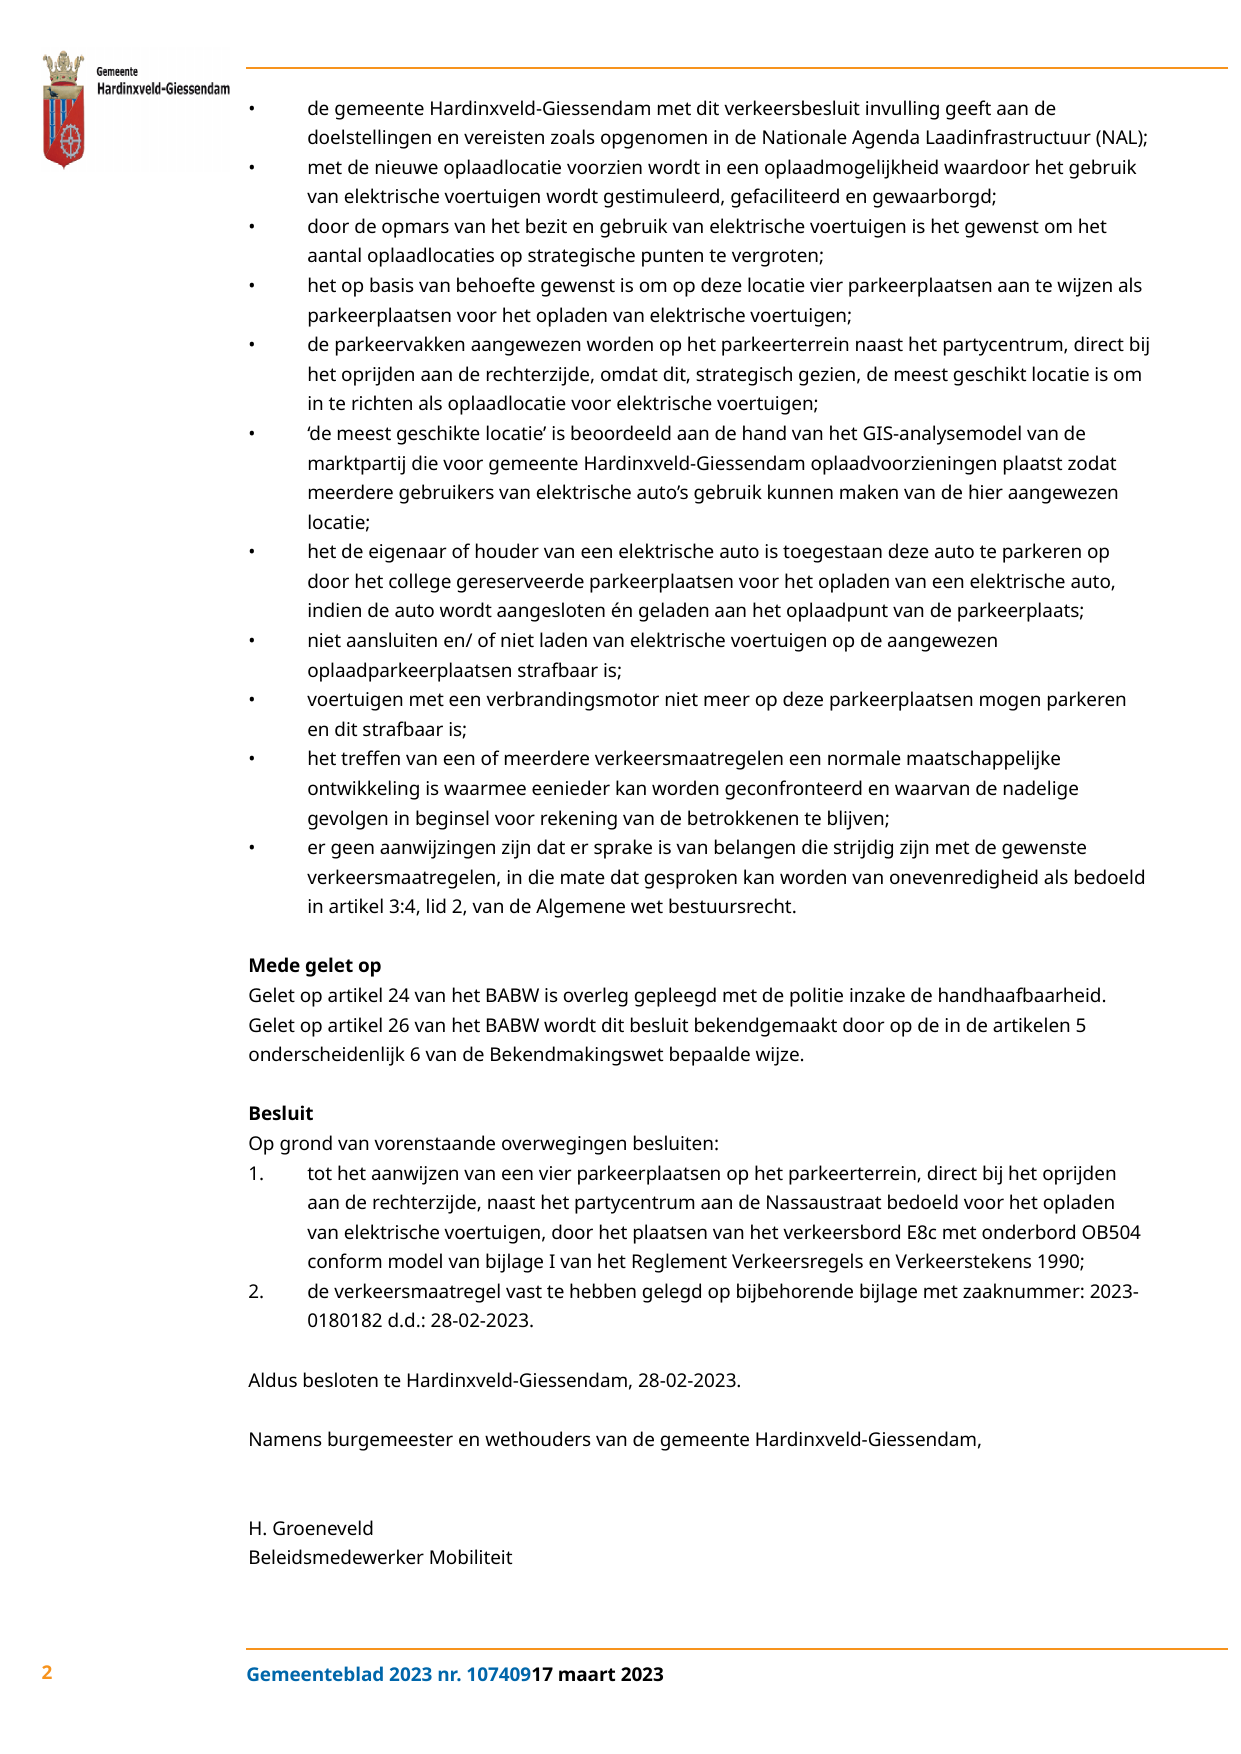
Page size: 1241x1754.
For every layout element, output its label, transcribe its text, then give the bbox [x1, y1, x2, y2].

list tot het aanwijzen van een vier parkeerplaatsen op het parkeerterrein, direct bij het oprijden aan de rechterzijde, naast het partycentrum aan de Nassaustraat bedoeld voor het opladen van elektrische voertuigen, door het plaatsen van het verkeersbord E8c met onderbord OB504 conform model van bijlage I van het Reglement Verkeersregels en Verkeerstekens 1990; [248, 1160, 1152, 1274]
picture [41, 47, 231, 172]
list het treffen van een of meerdere verkeersmaatregelen een normale maatschappelijke ontwikkeling is waarmee eenieder kan worden geconfronteerd en waarvan de nadelige gevolgen in beginsel voor rekening van de betrokkenen te blijven; [248, 746, 1152, 831]
text Beleidsmedewerker Mobiliteit [248, 1544, 1152, 1570]
list het op basis van behoefte gewenst is om op deze locatie vier parkeerplaatsen aan te wijzen als parkeerplaatsen voor het opladen van elektrische voertuigen; [248, 272, 1152, 328]
text Namens burgemeester en wethouders van de gemeente Hardinxveld-Giessendam, [248, 1426, 1152, 1452]
text Gelet op artikel 24 van het BABW is overleg gepleegd met de politie inzake de handhaafbaarheid. [248, 982, 1152, 1008]
list ‘de meest geschikte locatie’ is beoordeeld aan de hand van het GIS-analysemodel van de marktpartij die voor gemeente Hardinxveld-Giessendam oplaadvoorzieningen plaatst zodat meerdere gebruikers van elektrische auto’s gebruik kunnen maken van de hier aangewezen locatie; [248, 420, 1152, 535]
list het de eigenaar of houder van een elektrische auto is toegestaan deze auto te parkeren op door het college gereserveerde parkeerplaatsen voor het opladen van een elektrische auto, indien de auto wordt aangesloten én geladen aan het oplaadpunt van de parkeerplaats; [248, 538, 1152, 623]
list de parkeervakken aangewezen worden op het parkeerterrein naast het partycentrum, direct bij het oprijden aan de rechterzijde, omdat dit, strategisch gezien, de meest geschikt locatie is om in te richten als oplaadlocatie voor elektrische voertuigen; [248, 331, 1152, 416]
text Op grond van vorenstaande overwegingen besluiten: [248, 1130, 1152, 1156]
list niet aansluiten en/ of niet laden van elektrische voertuigen op de aangewezen oplaadparkeerplaatsen strafbaar is; [248, 627, 1152, 683]
text Aldus besloten te Hardinxveld-Giessendam, 28-02-2023. [248, 1367, 1152, 1393]
text Gelet op artikel 26 van het BABW wordt dit besluit bekendgemaakt door op de in de artikelen 5 onderscheidenlijk 6 van de Bekendmakingswet bepaalde wijze. [248, 1012, 1152, 1067]
list de gemeente Hardinxveld-Giessendam met dit verkeersbesluit invulling geeft aan de doelstellingen en vereisten zoals opgenomen in de Nationale Agenda Laadinfrastructuur (NAL); [248, 95, 1152, 150]
list voertuigen met een verbrandingsmotor niet meer op deze parkeerplaatsen mogen parkeren en dit strafbaar is; [248, 686, 1152, 742]
list door de opmars van het bezit en gebruik van elektrische voertuigen is het gewenst om het aantal oplaadlocaties op strategische punten te vergroten; [248, 213, 1152, 268]
text Besluit [248, 1101, 1152, 1126]
list de verkeersmaatregel vast te hebben gelegd op bijbehorende bijlage met zaaknummer: 2023-0180182 d.d.: 28-02-2023. [248, 1278, 1152, 1333]
list met de nieuwe oplaadlocatie voorzien wordt in een oplaadmogelijkheid waardoor het gebruik van elektrische voertuigen wordt gestimuleerd, gefaciliteerd en gewaarborgd; [248, 154, 1152, 209]
text Mede gelet op [248, 953, 1152, 978]
text H. Groeneveld [248, 1515, 1152, 1541]
list er geen aanwijzingen zijn dat er sprake is van belangen die strijdig zijn met de gewenste verkeersmaatregelen, in die mate dat gesproken kan worden van onevenredigheid als bedoeld in artikel 3:4, lid 2, van de Algemene wet bestuursrecht. [248, 834, 1152, 919]
